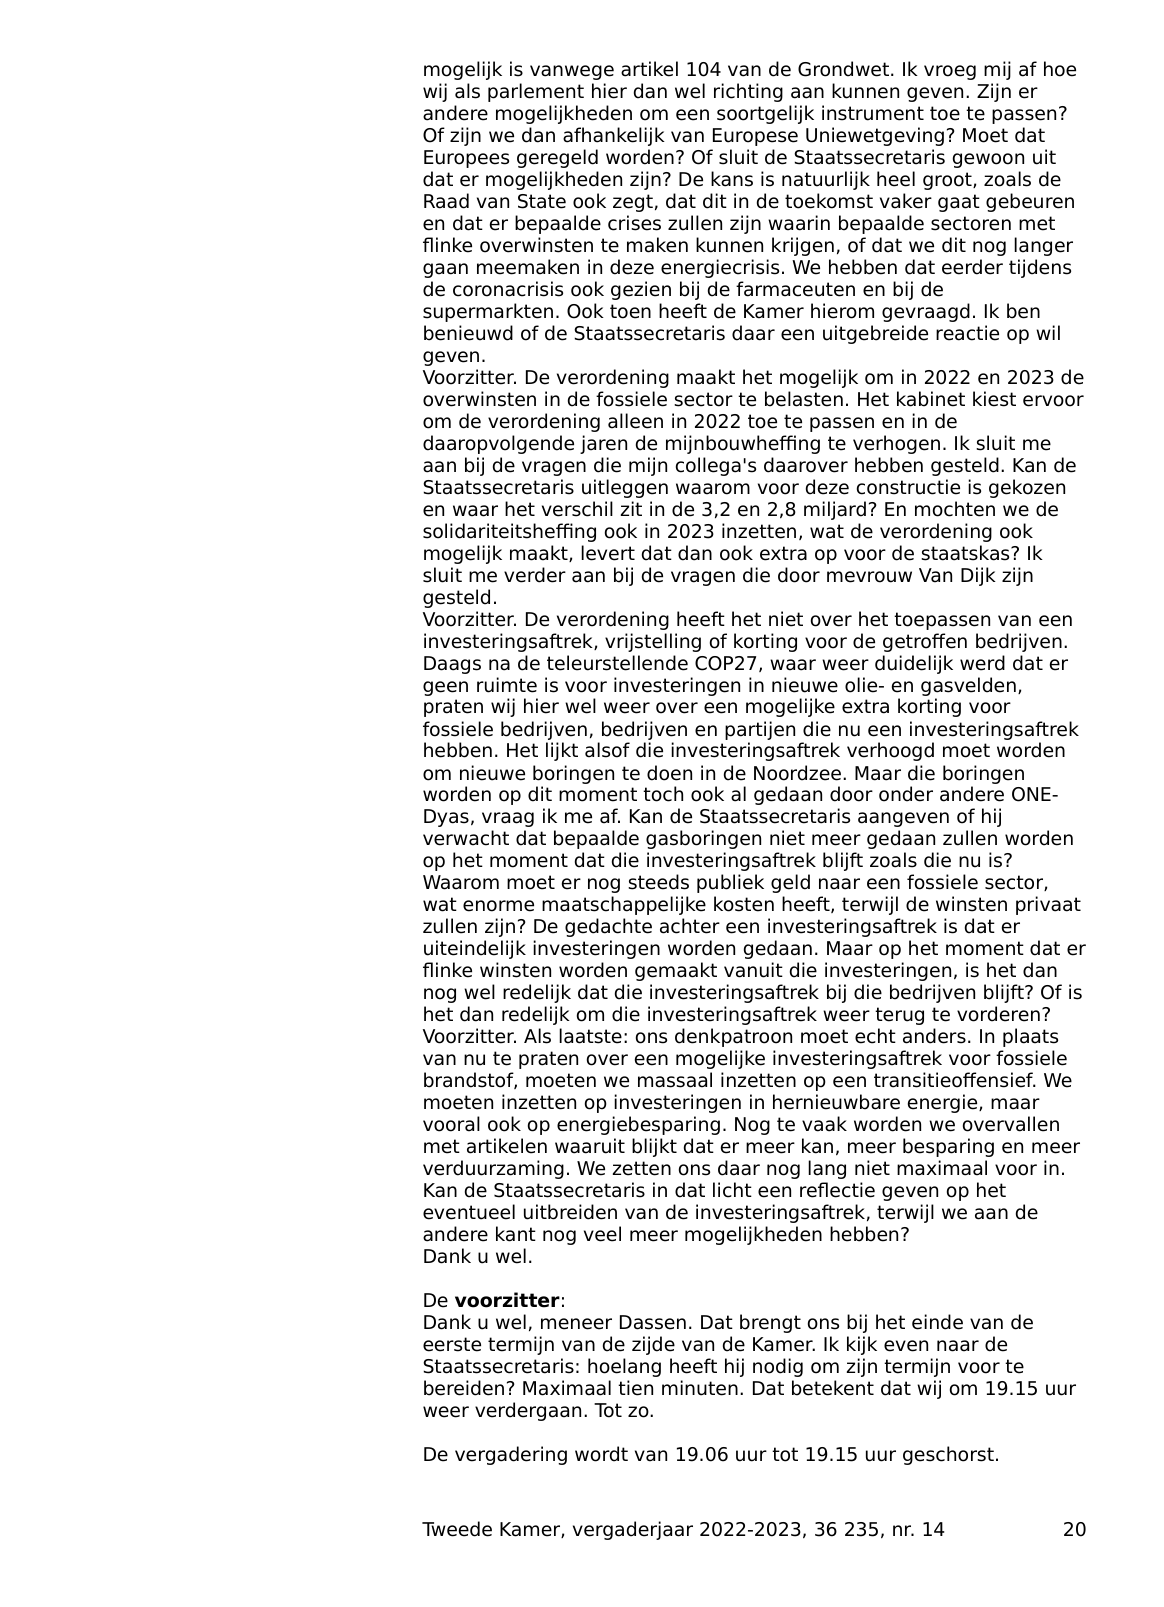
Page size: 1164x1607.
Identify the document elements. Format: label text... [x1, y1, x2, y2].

text De voorzitter: [422, 1290, 1087, 1312]
text Voorzitter. De verordening maakt het mogelijk om in 2022 en 2023 de overwinsten in de fossiele sector te belasten. Het kabinet kiest ervoor om de verordening alleen in 2022 toe te passen en in de daaropvolgende jaren de mijnbouwheffing te verhogen. Ik sluit me aan bij de vragen die mijn collega's daarover hebben gesteld. Kan de Staatssecretaris uitleggen waarom voor deze constructie is gekozen en waar het verschil zit in de 3,2 en 2,8 miljard? En mochten we de solidariteitsheffing ook in 2023 inzetten, wat de verordening ook mogelijk maakt, levert dat dan ook extra op voor de staatskas? Ik sluit me verder aan bij de vragen die door mevrouw Van Dijk zijn gesteld. [422, 367, 1087, 608]
text Dank u wel, meneer Dassen. Dat brengt ons bij het einde van de eerste termijn van de zijde van de Kamer. Ik kijk even naar de Staatssecretaris: hoelang heeft hij nodig om zijn termijn voor te bereiden? Maximaal tien minuten. Dat betekent dat wij om 19.15 uur weer verdergaan. Tot zo. [422, 1312, 1087, 1422]
text Voorzitter. Als laatste: ons denkpatroon moet echt anders. In plaats van nu te praten over een mogelijke investeringsaftrek voor fossiele brandstof, moeten we massaal inzetten op een transitieoffensief. We moeten inzetten op investeringen in hernieuwbare energie, maar vooral ook op energiebesparing. Nog te vaak worden we overvallen met artikelen waaruit blijkt dat er meer kan, meer besparing en meer verduurzaming. We zetten ons daar nog lang niet maximaal voor in. Kan de Staatssecretaris in dat licht een reflectie geven op het eventueel uitbreiden van de investeringsaftrek, terwijl we aan de andere kant nog veel meer mogelijkheden hebben? [422, 1026, 1087, 1246]
text Dank u wel. [422, 1246, 1087, 1268]
text Voorzitter. De verordening heeft het niet over het toepassen van een investeringsaftrek, vrijstelling of korting voor de getroffen bedrijven. Daags na de teleurstellende COP27, waar weer duidelijk werd dat er geen ruimte is voor investeringen in nieuwe olie- en gasvelden, praten wij hier wel weer over een mogelijke extra korting voor fossiele bedrijven, bedrijven en partijen die nu een investeringsaftrek hebben. Het lijkt alsof die investeringsaftrek verhoogd moet worden om nieuwe boringen te doen in de Noordzee. Maar die boringen worden op dit moment toch ook al gedaan door onder andere ONE-Dyas, vraag ik me af. Kan de Staatssecretaris aangeven of hij verwacht dat bepaalde gasboringen niet meer gedaan zullen worden op het moment dat die investeringsaftrek blijft zoals die nu is? Waarom moet er nog steeds publiek geld naar een fossiele sector, wat enorme maatschappelijke kosten heeft, terwijl de winsten privaat zullen zijn? De gedachte achter een investeringsaftrek is dat er uiteindelijk investeringen worden gedaan. Maar op het moment dat er flinke winsten worden gemaakt vanuit die investeringen, is het dan nog wel redelijk dat die investeringsaftrek bij die bedrijven blijft? Of is het dan redelijk om die investeringsaftrek weer terug te vorderen? [422, 608, 1087, 1026]
text mogelijk is vanwege artikel 104 van de Grondwet. Ik vroeg mij af hoe wij als parlement hier dan wel richting aan kunnen geven. Zijn er andere mogelijkheden om een soortgelijk instrument toe te passen? Of zijn we dan afhankelijk van Europese Uniewetgeving? Moet dat Europees geregeld worden? Of sluit de Staatssecretaris gewoon uit dat er mogelijkheden zijn? De kans is natuurlijk heel groot, zoals de Raad van State ook zegt, dat dit in de toekomst vaker gaat gebeuren en dat er bepaalde crises zullen zijn waarin bepaalde sectoren met flinke overwinsten te maken kunnen krijgen, of dat we dit nog langer gaan meemaken in deze energiecrisis. We hebben dat eerder tijdens de coronacrisis ook gezien bij de farmaceuten en bij de supermarkten. Ook toen heeft de Kamer hierom gevraagd. Ik ben benieuwd of de Staatssecretaris daar een uitgebreide reactie op wil geven. [422, 59, 1087, 367]
text De vergadering wordt van 19.06 uur tot 19.15 uur geschorst. [422, 1444, 1087, 1466]
